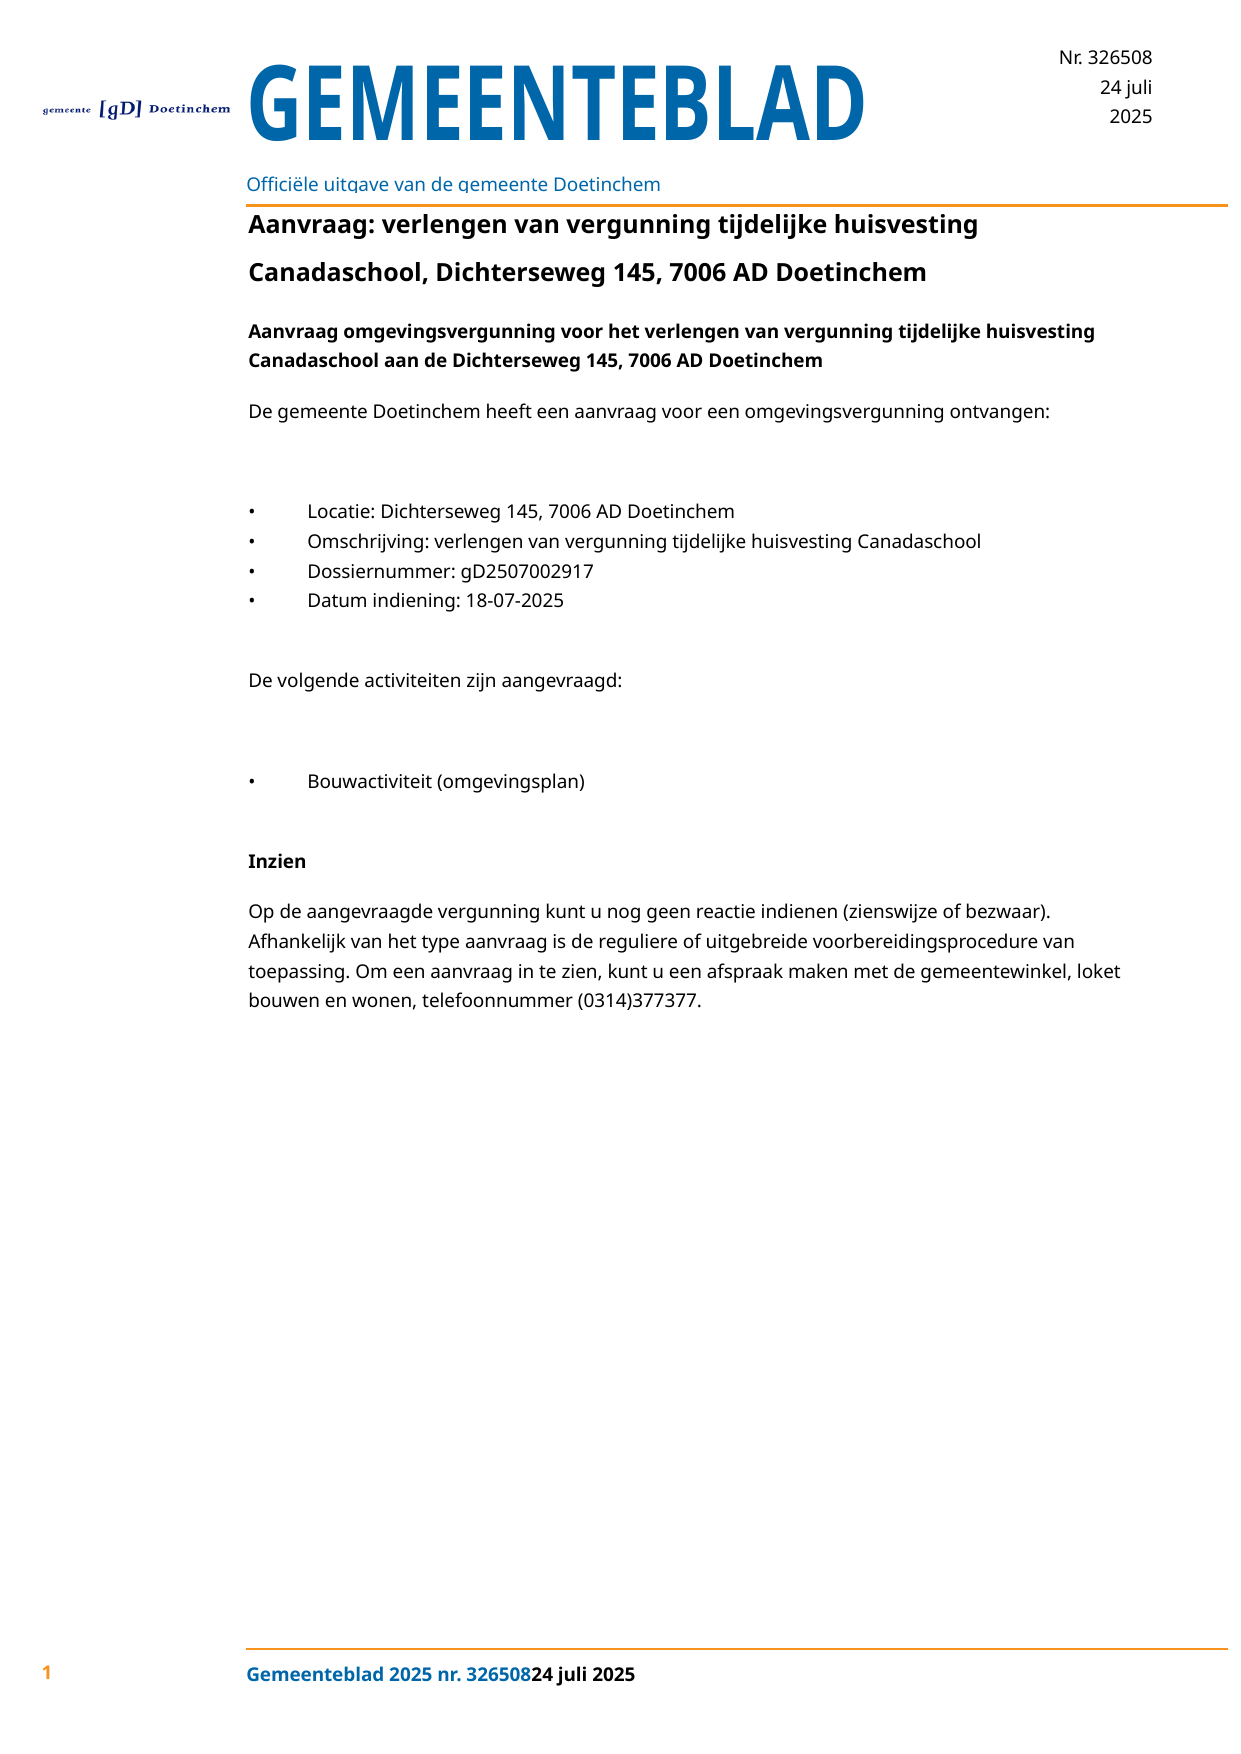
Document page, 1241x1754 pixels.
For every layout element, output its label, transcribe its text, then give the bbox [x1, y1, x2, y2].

list Dossiernummer: gD2507002917 [248, 558, 1152, 584]
list Bouwactiviteit (omgevingsplan) [248, 768, 1152, 794]
text Op de aangevraagde vergunning kunt u nog geen reactie indienen (zienswijze of bezwaar). Afhankelijk van het type aanvraag is de reguliere of uitgebreide voorbereidingsprocedure van toepassing. Om een aanvraag in te zien, kunt u een afspraak maken met de gemeentewinkel, loket bouwen en wonen, telefoonnummer (0314)377377. [248, 899, 1152, 1013]
text De volgende activiteiten zijn aangevraagd: [248, 667, 1152, 693]
text Aanvraag omgevingsvergunning voor het verlengen van vergunning tijdelijke huisvesting Canadaschool aan de Dichterseweg 145, 7006 AD Doetinchem [248, 318, 1152, 373]
picture [41, 47, 231, 172]
list Omschrijving: verlengen van vergunning tijdelijke huisvesting Canadaschool [248, 528, 1152, 554]
list Datum indiening: 18-07-2025 [248, 587, 1152, 613]
text Inzien [248, 848, 1152, 874]
list Locatie: Dichterseweg 145, 7006 AD Doetinchem [248, 499, 1152, 524]
text De gemeente Doetinchem heeft een aanvraag voor een omgevingsvergunning ontvangen: [248, 398, 1152, 424]
text Aanvraag: verlengen van vergunning tijdelijke huisvesting Canadaschool, Dichterseweg 145, 7006 AD Doetinchem [248, 207, 1152, 288]
